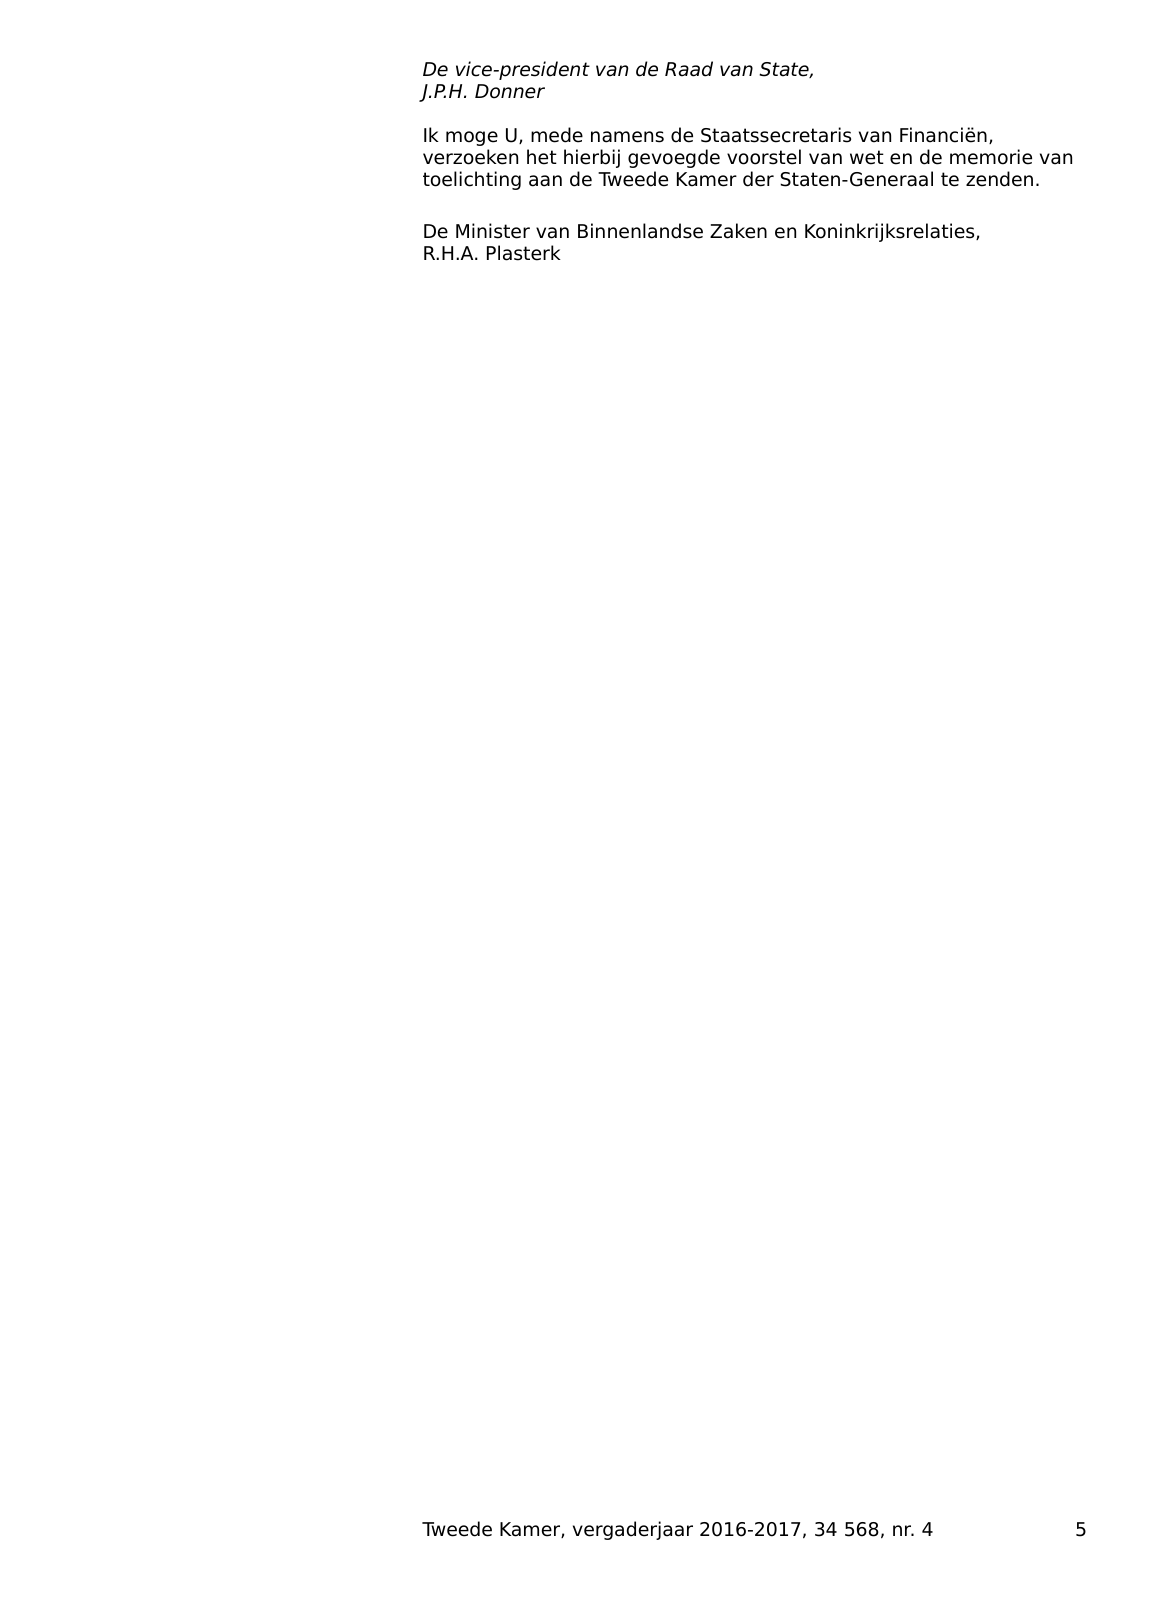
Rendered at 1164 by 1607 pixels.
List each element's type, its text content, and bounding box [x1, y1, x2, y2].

text De Minister van Binnenlandse Zaken en Koninkrijksrelaties, R.H.A. Plasterk [422, 221, 1087, 265]
text Ik moge U, mede namens de Staatssecretaris van Financiën, verzoeken het hierbij gevoegde voorstel van wet en de memorie van toelichting aan de Tweede Kamer der Staten-Generaal te zenden. [422, 125, 1087, 191]
text J.P.H. Donner [422, 81, 1087, 103]
text De vice-president van de Raad van State, [422, 59, 1087, 81]
